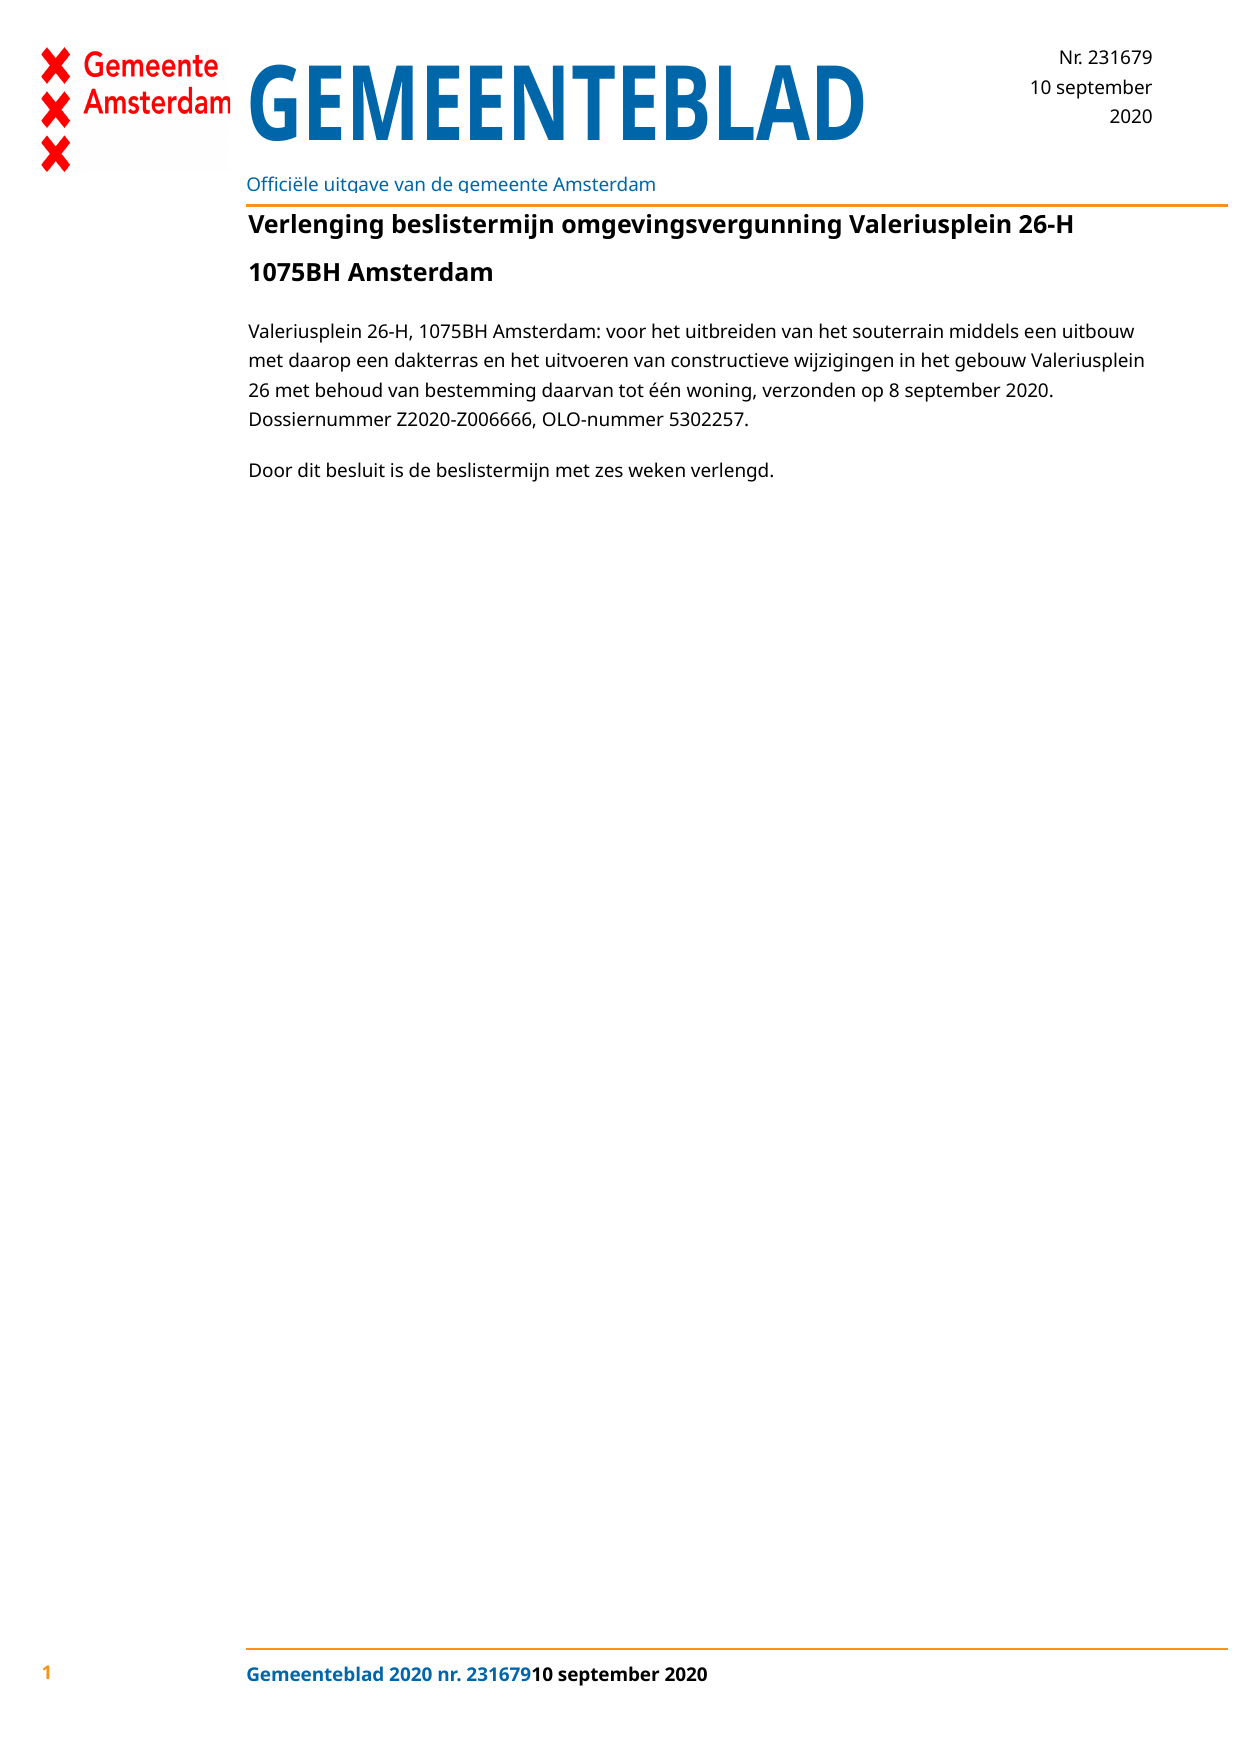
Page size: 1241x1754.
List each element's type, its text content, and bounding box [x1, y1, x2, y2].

text Valeriusplein 26-H, 1075BH Amsterdam: voor het uitbreiden van het souterrain middels een uitbouw met daarop een dakterras en het uitvoeren van constructieve wijzigingen in het gebouw Valeriusplein 26 met behoud van bestemming daarvan tot één woning, verzonden op 8 september 2020. Dossiernummer Z2020-Z006666, OLO-nummer 5302257. [248, 318, 1152, 432]
text Door dit besluit is de beslistermijn met zes weken verlengd. [248, 457, 1152, 483]
text Verlenging beslistermijn omgevingsvergunning Valeriusplein 26-H 1075BH Amsterdam [248, 207, 1152, 288]
picture [41, 47, 231, 172]
